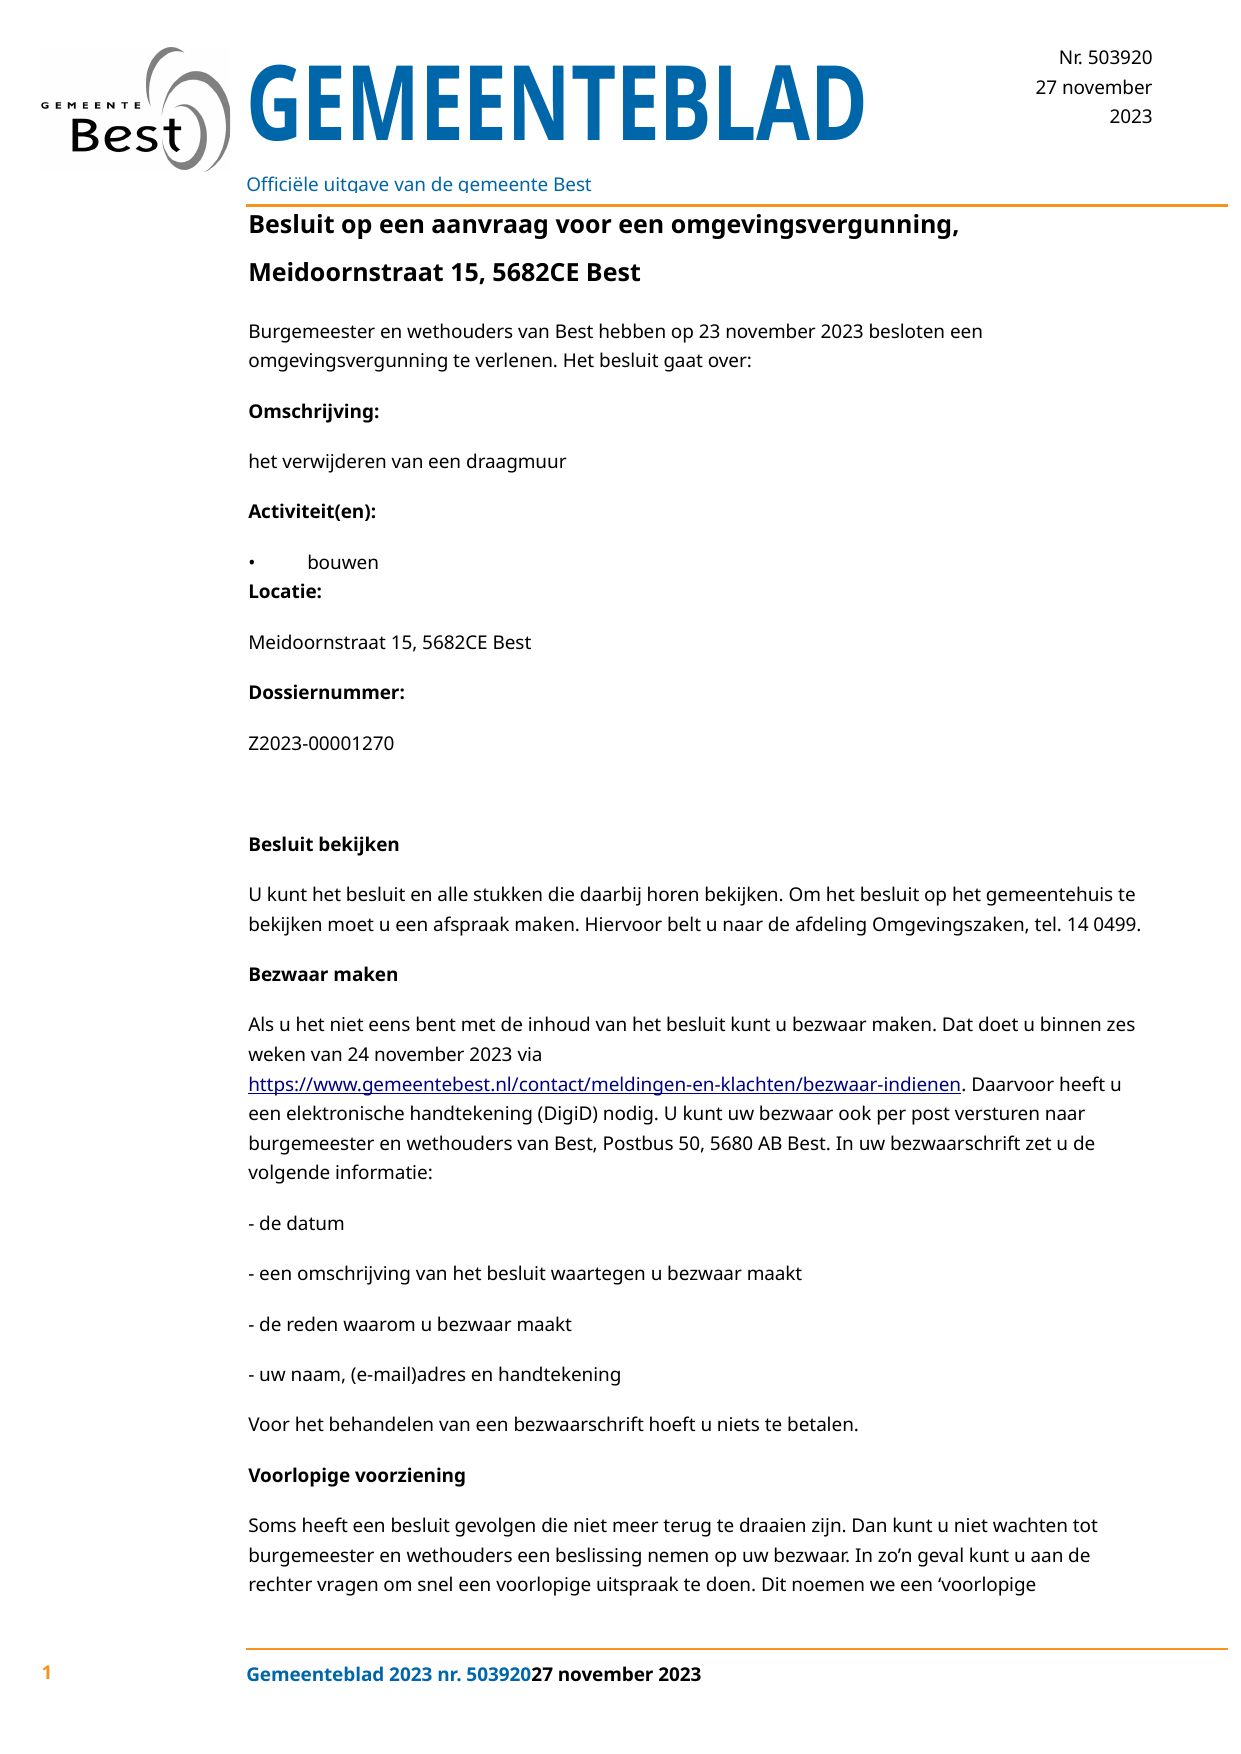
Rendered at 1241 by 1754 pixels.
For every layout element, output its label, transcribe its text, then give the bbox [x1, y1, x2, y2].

text Soms heeft een besluit gevolgen die niet meer terug te draaien zijn. Dan kunt u niet wachten tot burgemeester en wethouders een beslissing nemen op uw bezwaar. In zo’n geval kunt u aan de rechter vragen om snel een voorlopige uitspraak te doen. Dit noemen we een ‘voorlopige [248, 1512, 1152, 1597]
text Besluit bekijken [248, 831, 1152, 857]
picture [41, 47, 231, 172]
text Voor het behandelen van een bezwaarschrift hoeft u niets te betalen. [248, 1412, 1152, 1437]
text Locatie: [248, 579, 1152, 604]
text het verwijderen van een draagmuur [248, 448, 1152, 474]
text Als u het niet eens bent met de inhoud van het besluit kunt u bezwaar maken. Dat doet u binnen zes weken van 24 november 2023 via https://www.gemeentebest.nl/contact/meldingen-en-klachten/bezwaar-indienen. Daarvoor heeft u een elektronische handtekening (DigiD) nodig. U kunt uw bezwaar ook per post versturen naar burgemeester en wethouders van Best, Postbus 50, 5680 AB Best. In uw bezwaarschrift zet u de volgende informatie: [248, 1012, 1152, 1185]
text U kunt het besluit en alle stukken die daarbij horen bekijken. Om het besluit op het gemeentehuis te bekijken moet u een afspraak maken. Hiervoor belt u naar de afdeling Omgevingszaken, tel. 14 0499. [248, 881, 1152, 937]
text - de reden waarom u bezwaar maakt [248, 1311, 1152, 1337]
text Bezwaar maken [248, 961, 1152, 987]
text Burgemeester en wethouders van Best hebben op 23 november 2023 besloten een omgevingsvergunning te verlenen. Het besluit gaat over: [248, 318, 1152, 373]
text - de datum [248, 1210, 1152, 1236]
text Dossiernummer: [248, 679, 1152, 705]
text Voorlopige voorziening [248, 1462, 1152, 1488]
text Activiteit(en): [248, 499, 1152, 524]
list bouwen [248, 549, 1152, 575]
text - een omschrijving van het besluit waartegen u bezwaar maakt [248, 1260, 1152, 1286]
text Z2023-00001270 [248, 730, 1152, 756]
text - uw naam, (e-mail)adres en handtekening [248, 1361, 1152, 1387]
text Meidoornstraat 15, 5682CE Best [248, 629, 1152, 655]
text Besluit op een aanvraag voor een omgevingsvergunning, Meidoornstraat 15, 5682CE Best [248, 207, 1152, 288]
text Omschrijving: [248, 398, 1152, 424]
